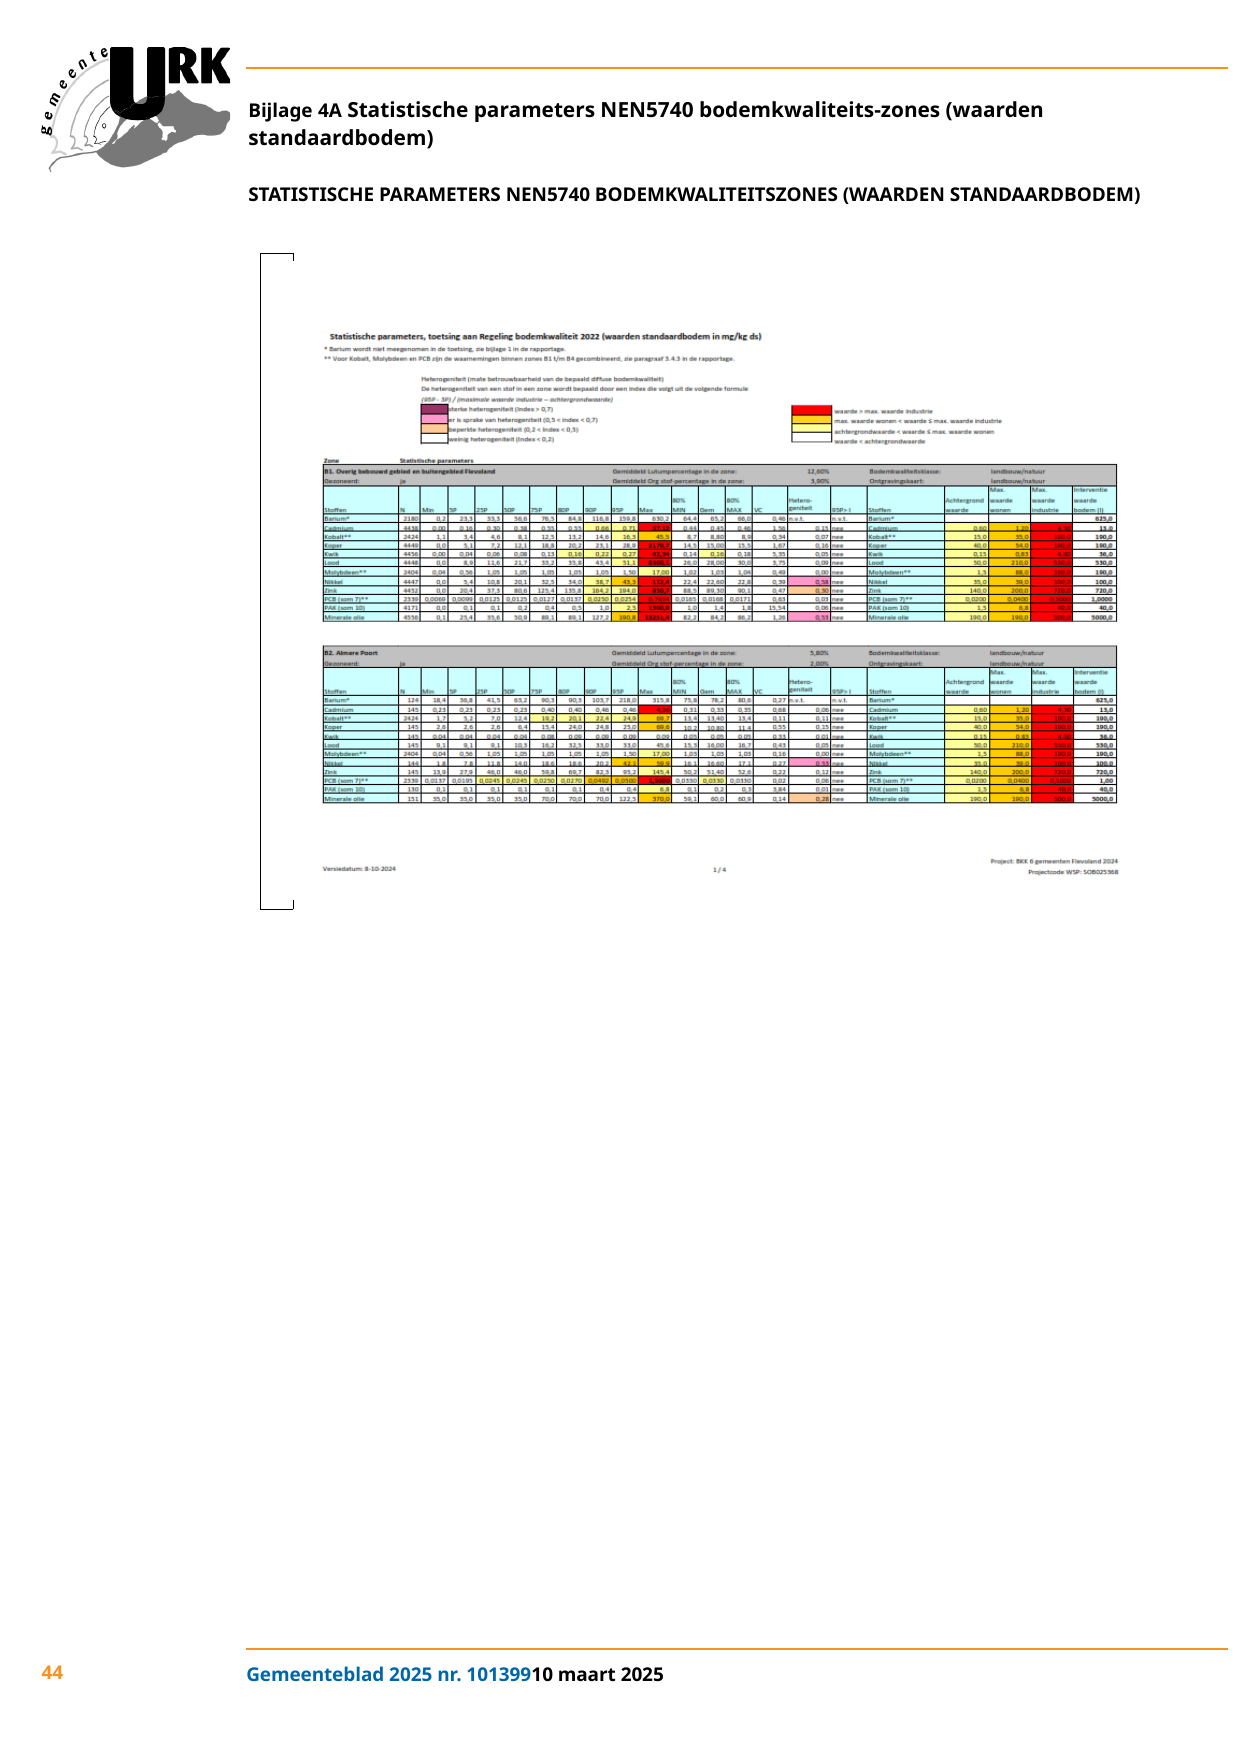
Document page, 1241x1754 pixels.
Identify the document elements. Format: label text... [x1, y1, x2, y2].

text Bijlage 4A Statistische parameters NEN5740 bodemkwaliteits-zones (waarden standaardbodem) [248, 95, 1152, 152]
picture [268, 261, 1173, 900]
picture [41, 47, 231, 172]
text STATISTISCHE PARAMETERS NEN5740 BODEMKWALITEITSZONES (WAARDEN STANDAARDBODEM) [248, 181, 1152, 207]
